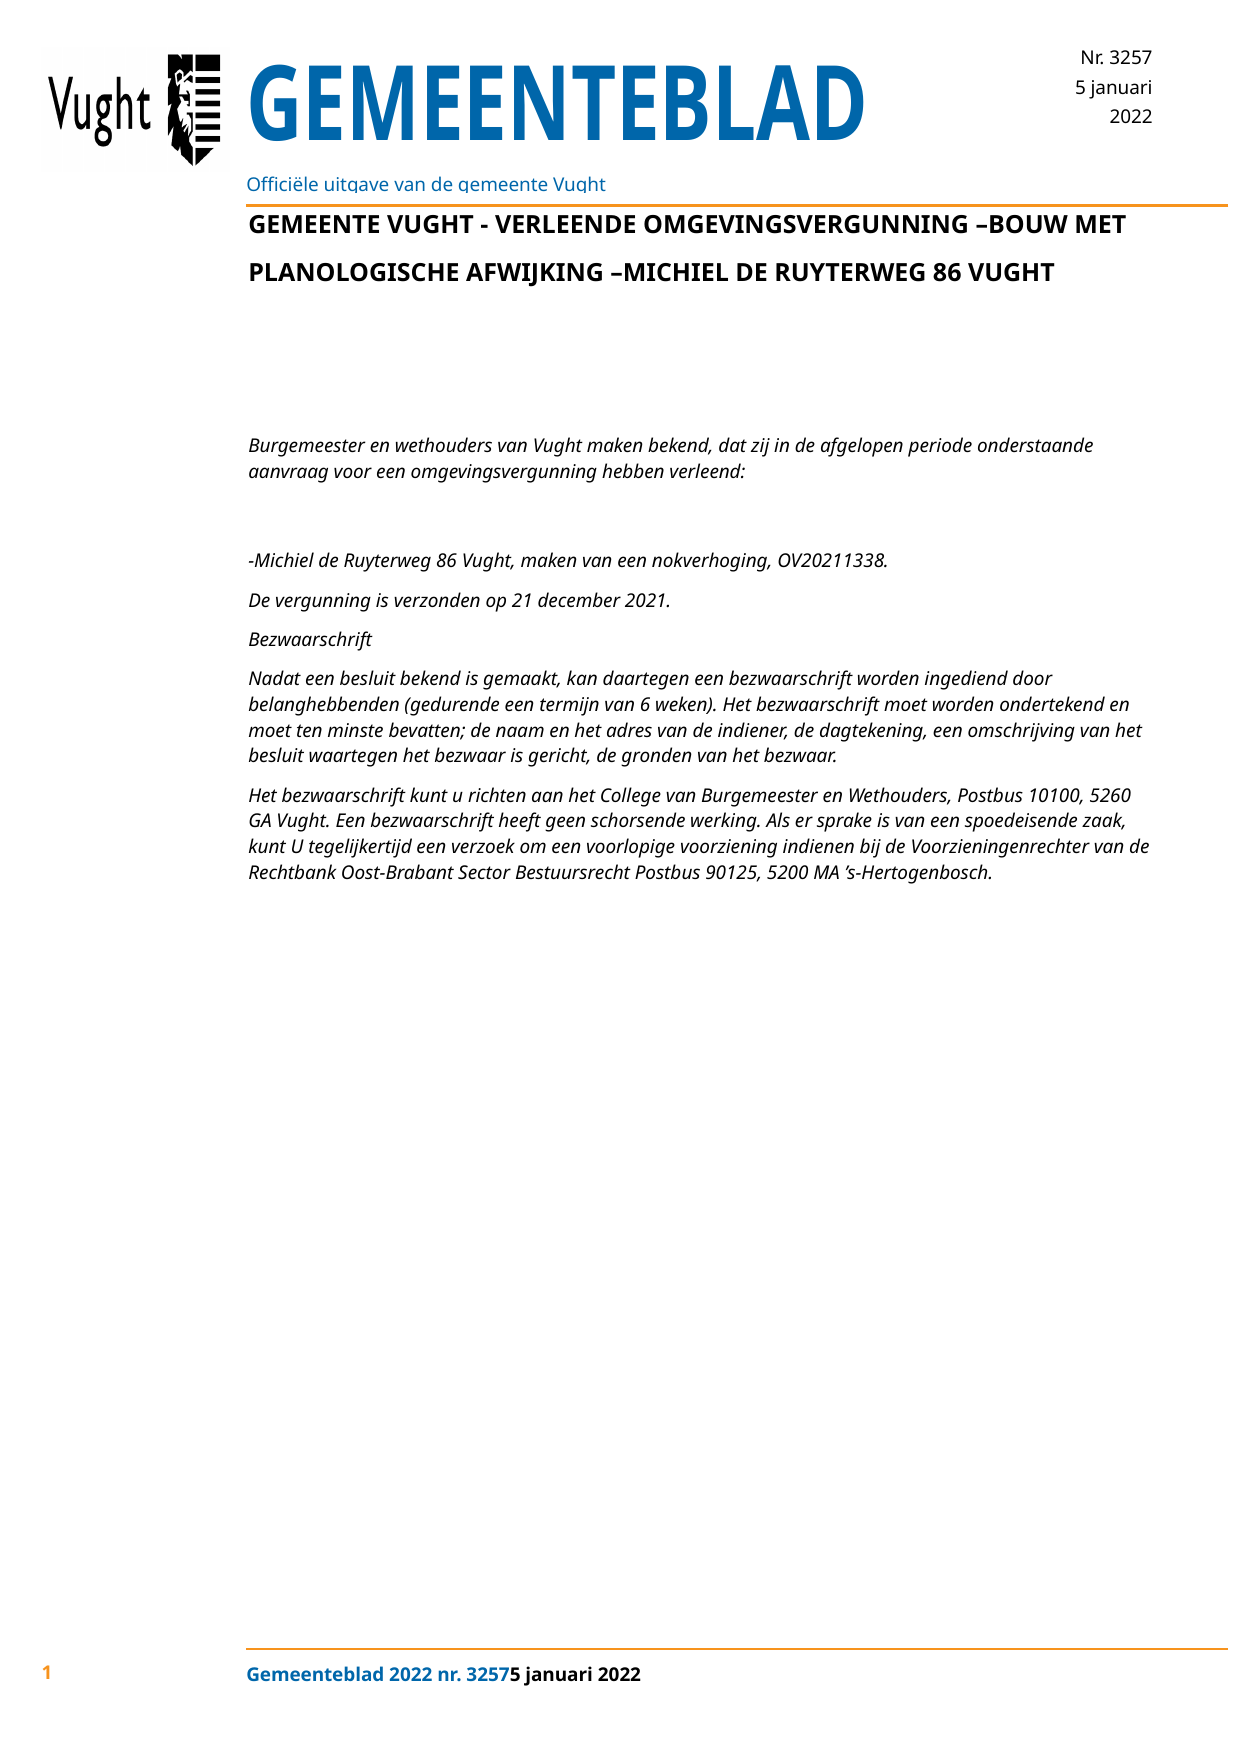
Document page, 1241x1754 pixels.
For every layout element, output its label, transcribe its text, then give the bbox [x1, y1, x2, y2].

text Bezwaarschrift [248, 626, 1152, 652]
text -Michiel de Ruyterweg 86 Vught, maken van een nokverhoging, OV20211338. [248, 548, 1152, 573]
text Burgemeester en wethouders van Vught maken bekend, dat zij in de afgelopen periode onderstaande aanvraag voor een omgevingsvergunning hebben verleend: [248, 432, 1152, 484]
text Het bezwaarschrift kunt u richten aan het College van Burgemeester en Wethouders, Postbus 10100, 5260 GA Vught. Een bezwaarschrift heeft geen schorsende werking. Als er sprake is van een spoedeisende zaak, kunt U tegelijkertijd een verzoek om een voorlopige voorziening indienen bij de Voorzieningenrechter van de Rechtbank Oost-Brabant Sector Bestuursrecht Postbus 90125, 5200 MA ’s-Hertogenbosch. [248, 782, 1152, 885]
picture [41, 47, 231, 172]
text De vergunning is verzonden op 21 december 2021. [248, 587, 1152, 613]
text Nadat een besluit bekend is gemaakt, kan daartegen een bezwaarschrift worden ingediend door belanghebbenden (gedurende een termijn van 6 weken). Het bezwaarschrift moet worden ondertekend en moet ten minste bevatten; de naam en het adres van de indiener, de dagtekening, een omschrijving van het besluit waartegen het bezwaar is gericht, de gronden van het bezwaar. [248, 666, 1152, 768]
text GEMEENTE VUGHT - VERLEENDE OMGEVINGSVERGUNNING –BOUW MET PLANOLOGISCHE AFWIJKING –MICHIEL DE RUYTERWEG 86 VUGHT [248, 207, 1152, 288]
